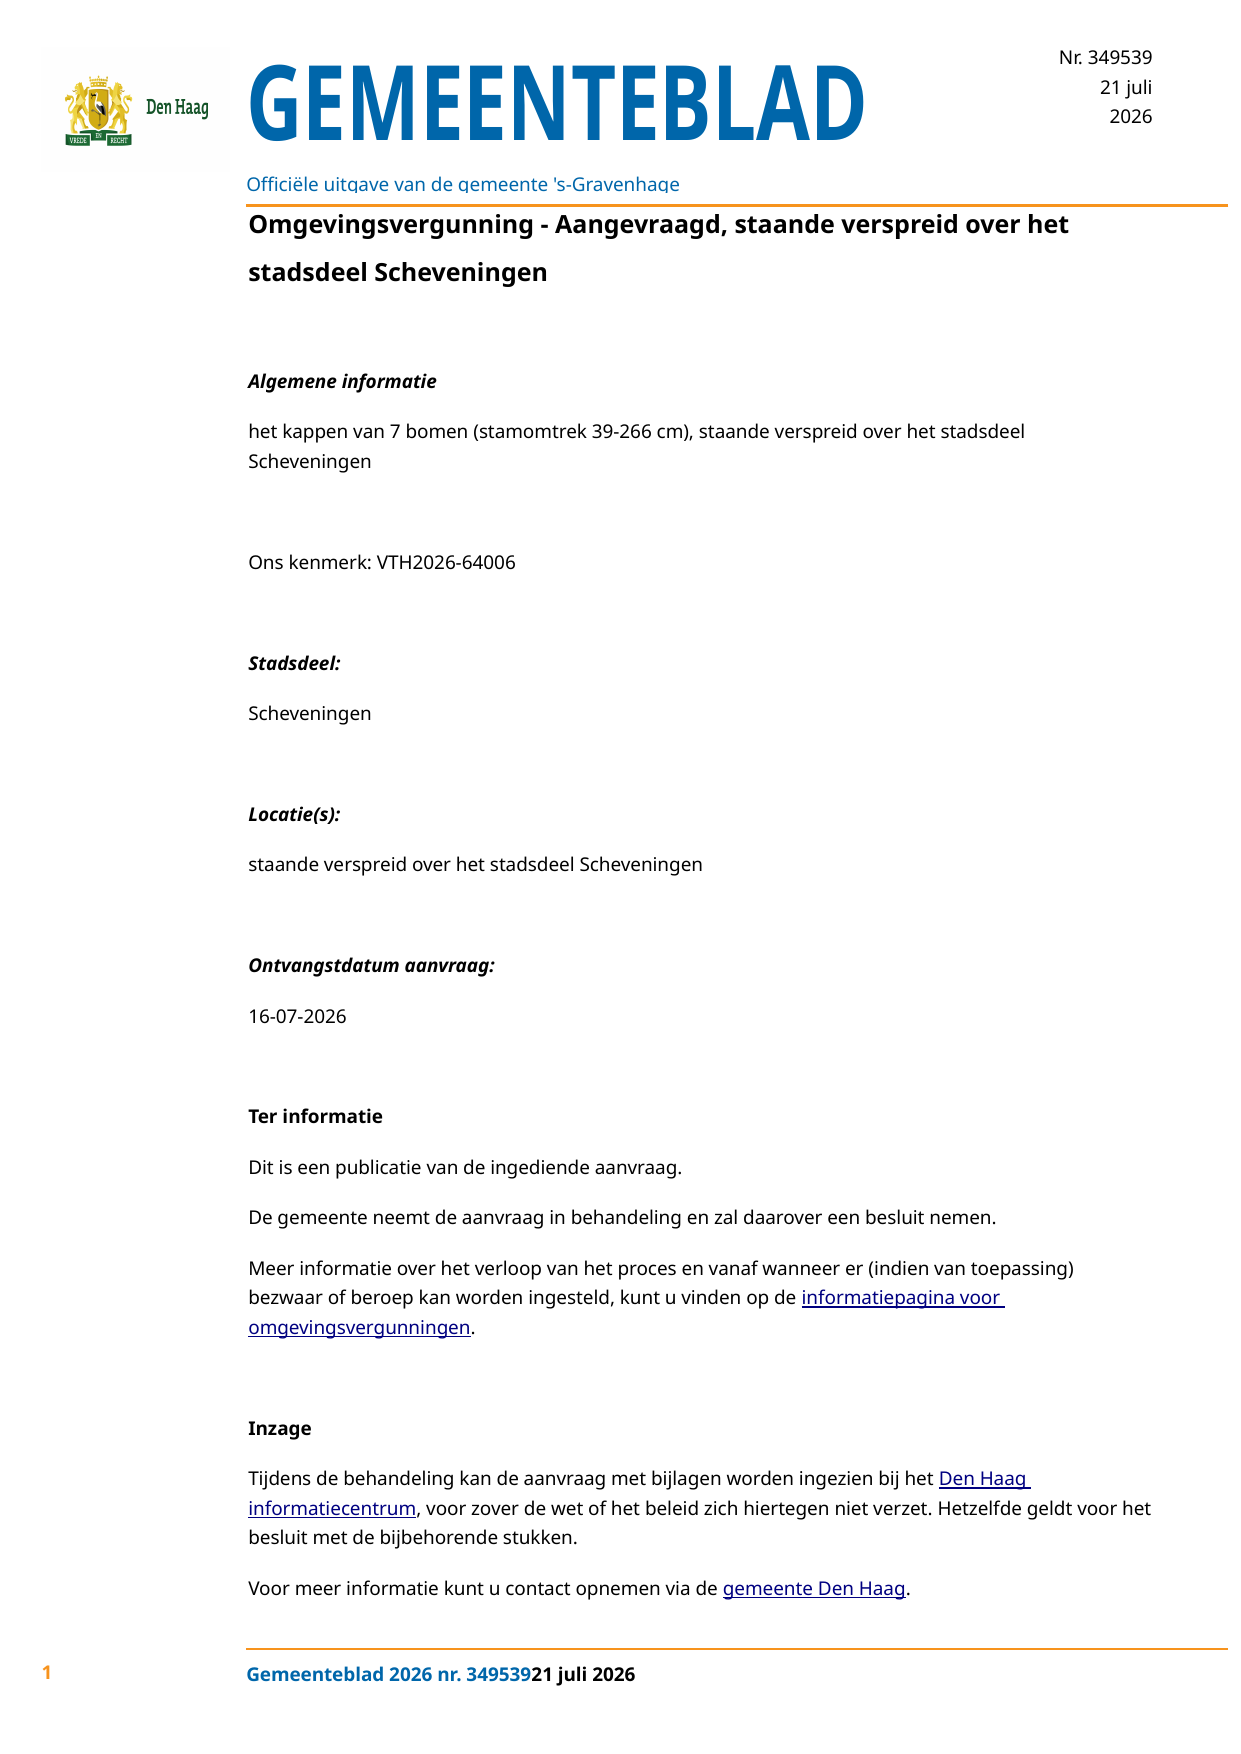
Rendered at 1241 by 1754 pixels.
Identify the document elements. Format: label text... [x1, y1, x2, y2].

text Scheveningen [248, 700, 1152, 726]
text 16-07-2026 [248, 1003, 1152, 1029]
text het kappen van 7 bomen (stamomtrek 39-266 cm), staande verspreid over het stadsdeel Scheveningen [248, 419, 1152, 474]
text Voor meer informatie kunt u contact opnemen via de gemeente Den Haag. [248, 1575, 1152, 1601]
text Algemene informatie [248, 368, 1152, 394]
picture [41, 47, 231, 172]
text staande verspreid over het stadsdeel Scheveningen [248, 852, 1152, 877]
text Dit is een publicatie van de ingediende aanvraag. [248, 1154, 1152, 1180]
text Inzage [248, 1415, 1152, 1441]
text De gemeente neemt de aanvraag in behandeling en zal daarover een besluit nemen. [248, 1204, 1152, 1230]
text Meer informatie over het verloop van het proces en vanaf wanneer er (indien van toepassing) bezwaar of beroep kan worden ingesteld, kunt u vinden op de informatiepagina voor omgevingsvergunningen. [248, 1255, 1152, 1340]
text Ter informatie [248, 1104, 1152, 1129]
text Locatie(s): [248, 801, 1152, 827]
text Ontvangstdatum aanvraag: [248, 952, 1152, 978]
text Ons kenmerk: VTH2026-64006 [248, 549, 1152, 575]
text Omgevingsvergunning - Aangevraagd, staande verspreid over het stadsdeel Scheveningen [248, 207, 1152, 288]
text Stadsdeel: [248, 650, 1152, 676]
text Tijdens de behandeling kan de aanvraag met bijlagen worden ingezien bij het Den Haag informatiecentrum, voor zover de wet of het beleid zich hiertegen niet verzet. Hetzelfde geldt voor het besluit met de bijbehorende stukken. [248, 1465, 1152, 1550]
